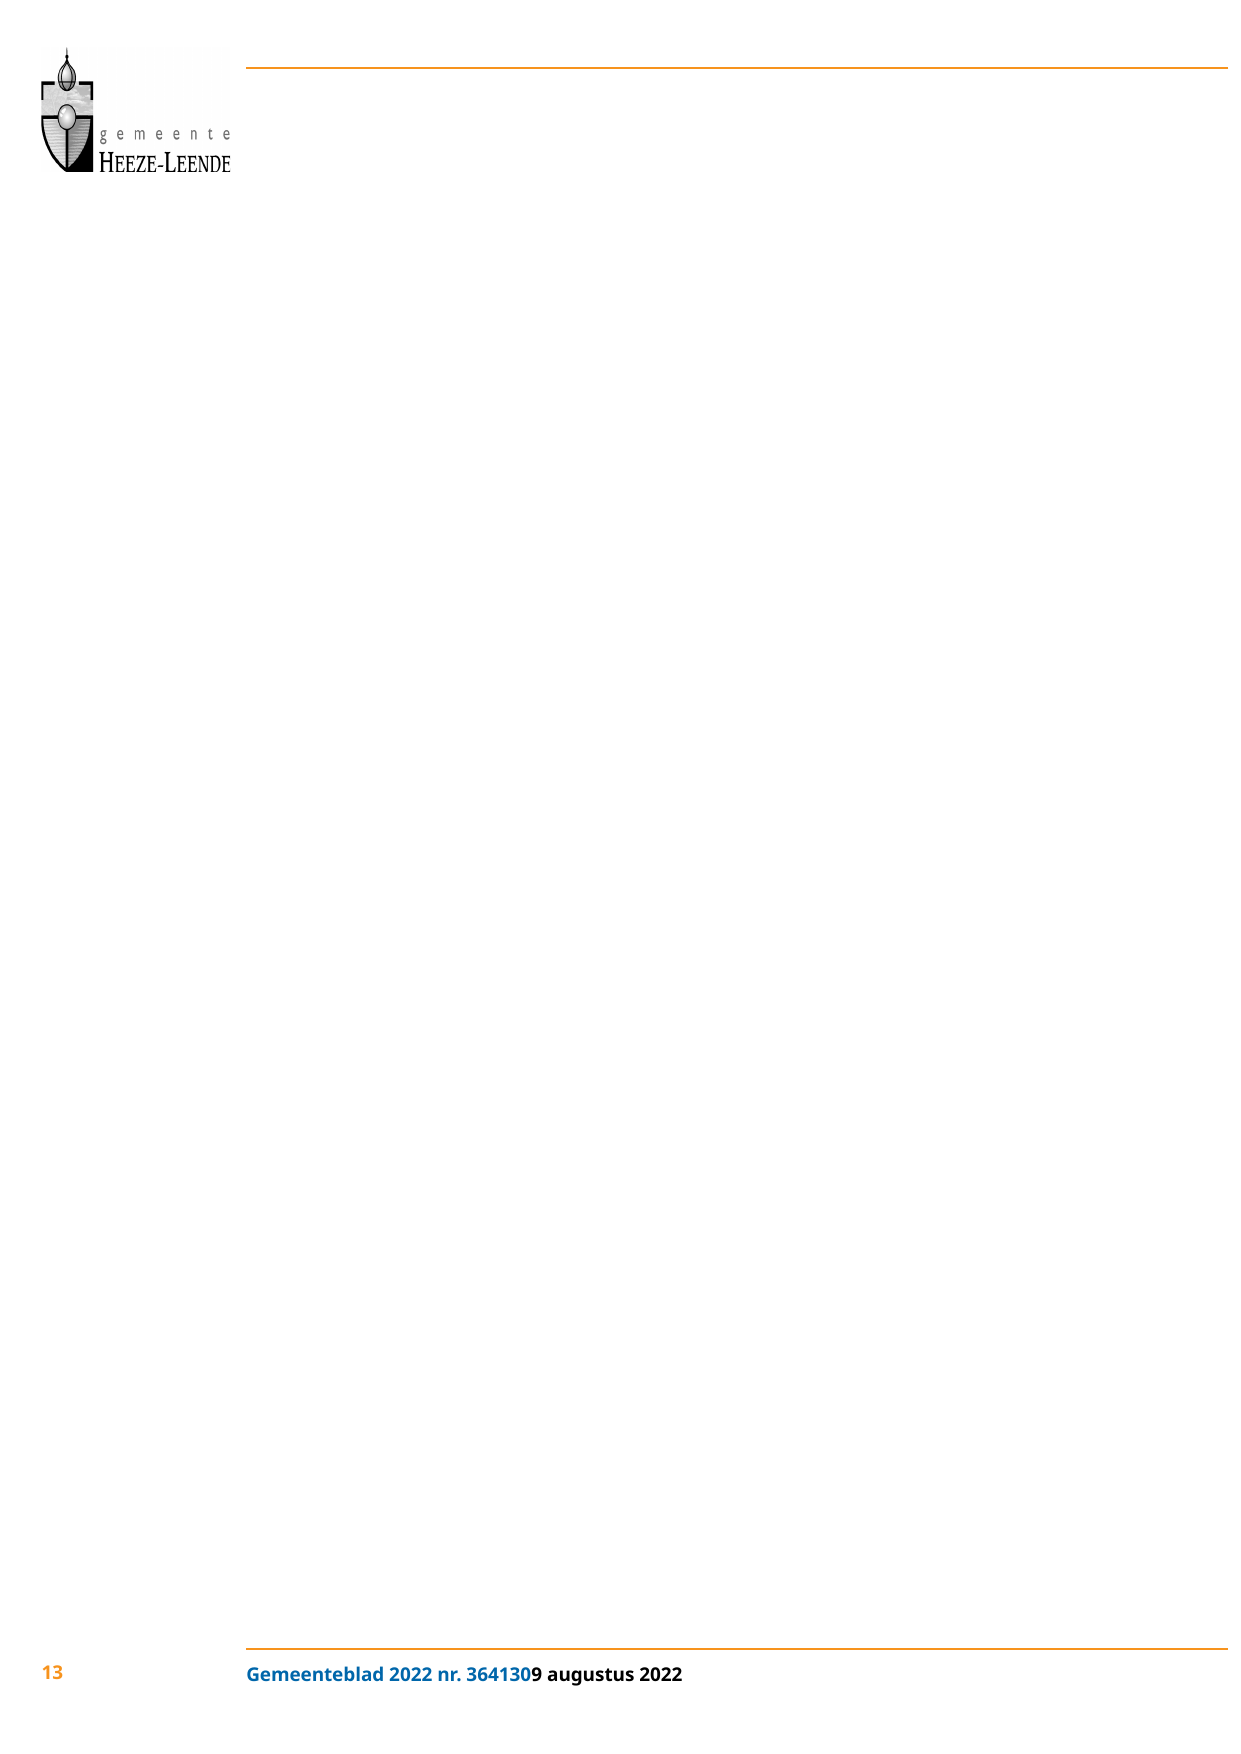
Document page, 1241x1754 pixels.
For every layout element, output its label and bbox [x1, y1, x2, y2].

picture [41, 47, 231, 172]
